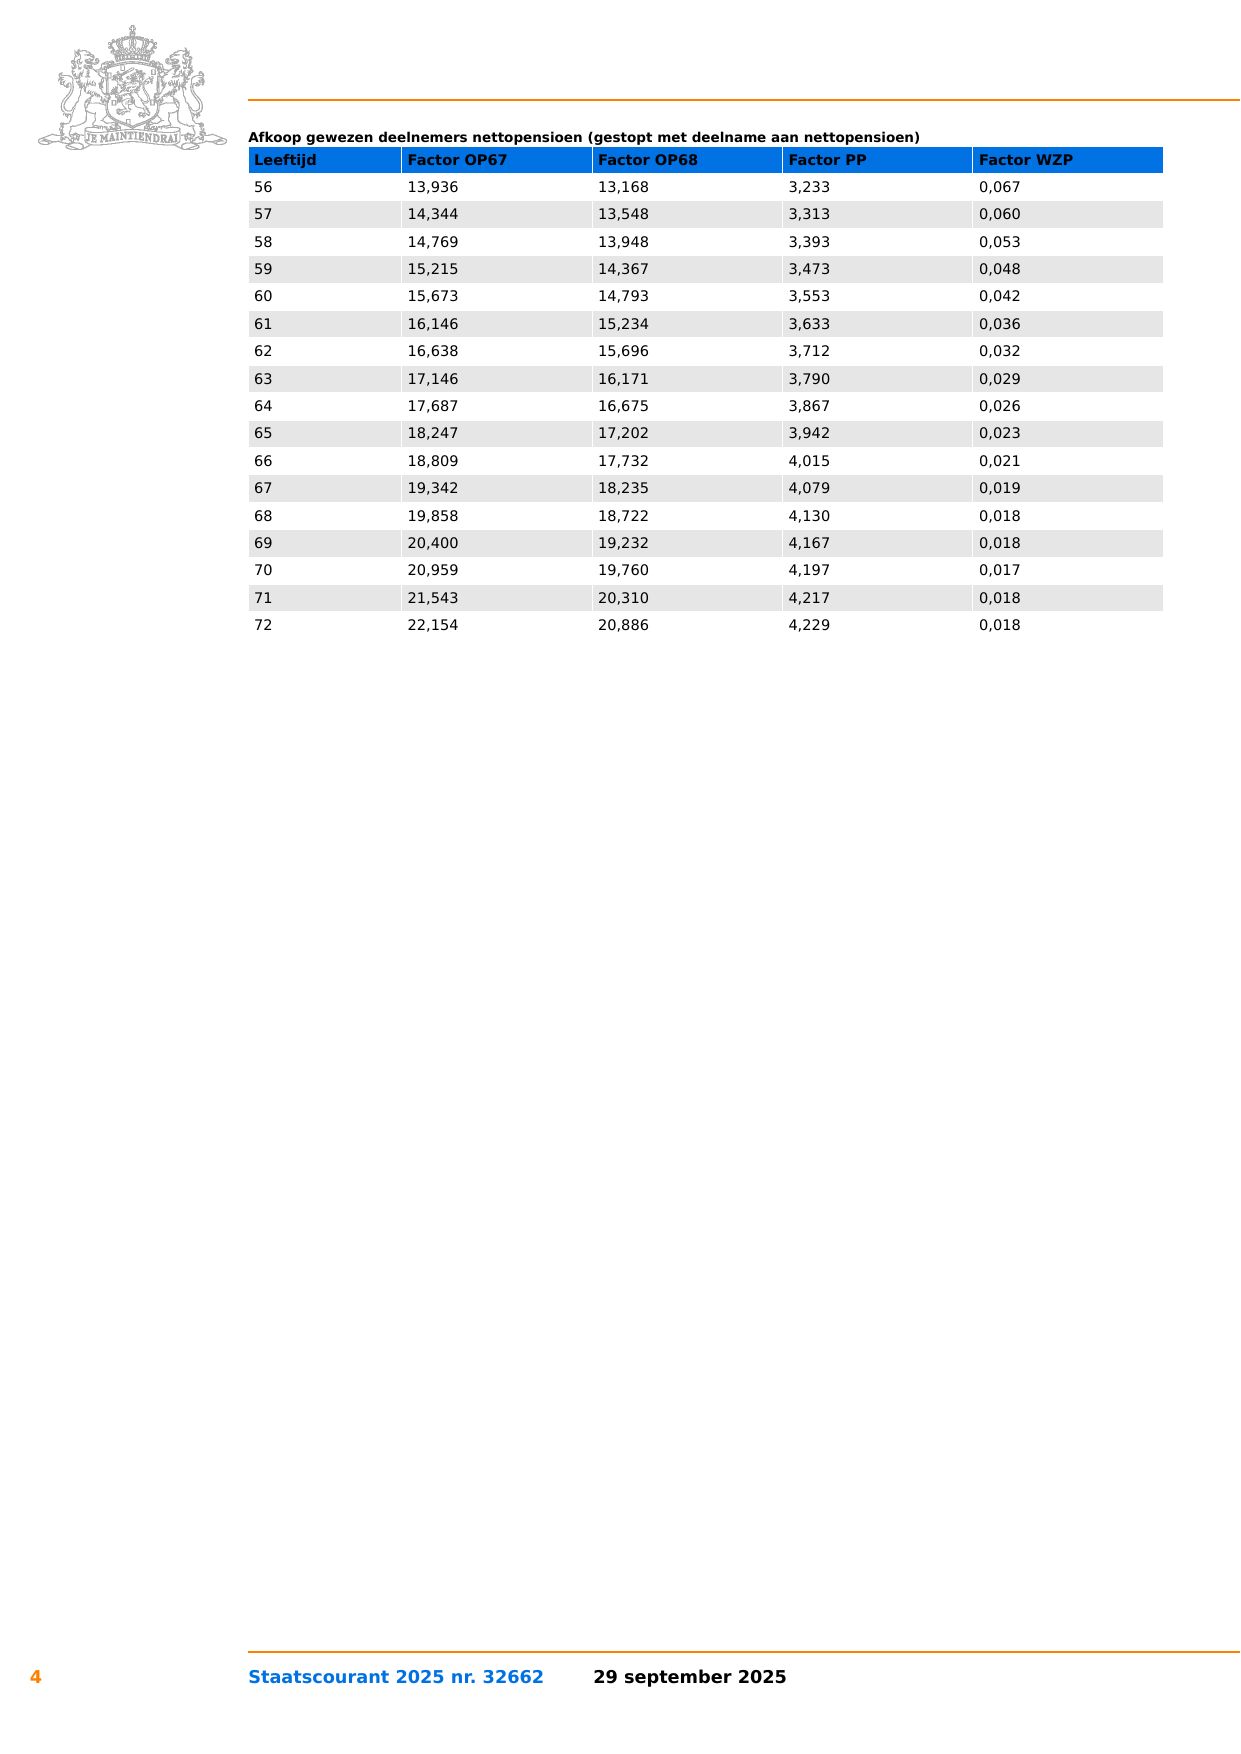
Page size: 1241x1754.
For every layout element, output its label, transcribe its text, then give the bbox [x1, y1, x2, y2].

table_cell 3,790 [783, 366, 972, 392]
table_cell 62 [249, 339, 401, 365]
table_cell 0,023 [973, 421, 1163, 447]
table_cell 0,026 [973, 393, 1163, 419]
table_cell 16,675 [593, 393, 782, 419]
table_cell 15,215 [402, 256, 592, 283]
table_cell 0,048 [973, 256, 1163, 283]
table_cell 71 [249, 585, 401, 611]
table_cell 14,793 [593, 284, 782, 310]
table_cell Factor WZP [973, 147, 1163, 173]
table_cell 0,018 [973, 530, 1163, 557]
table_cell 60 [249, 284, 401, 310]
table_cell 15,673 [402, 284, 592, 310]
table_cell 3,233 [783, 174, 972, 200]
table_cell 69 [249, 530, 401, 557]
table_cell 17,732 [593, 448, 782, 474]
table_cell 72 [249, 613, 401, 639]
table_cell 4,229 [783, 613, 972, 639]
table_cell 20,886 [593, 613, 782, 639]
table_cell 67 [249, 475, 401, 502]
table_cell 0,019 [973, 475, 1163, 502]
table_cell 16,146 [402, 311, 592, 337]
table_cell 70 [249, 558, 401, 584]
table_cell 57 [249, 201, 401, 228]
table_cell 61 [249, 311, 401, 337]
table_cell 3,942 [783, 421, 972, 447]
table_cell 0,032 [973, 339, 1163, 365]
table_cell 19,760 [593, 558, 782, 584]
table_cell 18,809 [402, 448, 592, 474]
table_cell 17,202 [593, 421, 782, 447]
table_cell 13,936 [402, 174, 592, 200]
table_cell 19,232 [593, 530, 782, 557]
table_cell 4,217 [783, 585, 972, 611]
picture [38, 25, 227, 150]
table_cell 3,473 [783, 256, 972, 283]
table_cell 4,079 [783, 475, 972, 502]
table_cell Leeftijd [249, 147, 401, 173]
table_cell 15,696 [593, 339, 782, 365]
table_cell 20,310 [593, 585, 782, 611]
table_cell 68 [249, 503, 401, 529]
table_cell 0,018 [973, 585, 1163, 611]
table_cell 65 [249, 421, 401, 447]
table_cell 59 [249, 256, 401, 283]
table_cell Factor PP [783, 147, 972, 173]
table_cell 16,638 [402, 339, 592, 365]
table_cell 21,543 [402, 585, 592, 611]
table_cell 3,393 [783, 229, 972, 255]
table_cell 3,313 [783, 201, 972, 228]
table_cell 0,053 [973, 229, 1163, 255]
table_cell 14,769 [402, 229, 592, 255]
table_cell 4,167 [783, 530, 972, 557]
table_cell 4,130 [783, 503, 972, 529]
table_cell 16,171 [593, 366, 782, 392]
table_cell 3,553 [783, 284, 972, 310]
table_cell 0,060 [973, 201, 1163, 228]
table_cell 66 [249, 448, 401, 474]
table_cell 22,154 [402, 613, 592, 639]
table_cell 15,234 [593, 311, 782, 337]
table_cell 14,367 [593, 256, 782, 283]
table_cell Factor OP67 [402, 147, 592, 173]
table_cell 0,036 [973, 311, 1163, 337]
table_cell 14,344 [402, 201, 592, 228]
table_cell 64 [249, 393, 401, 419]
table_cell 18,235 [593, 475, 782, 502]
table_cell 20,400 [402, 530, 592, 557]
table_cell 0,029 [973, 366, 1163, 392]
table_cell 0,021 [973, 448, 1163, 474]
table_cell 0,042 [973, 284, 1163, 310]
table_cell 58 [249, 229, 401, 255]
table_cell 18,247 [402, 421, 592, 447]
table_cell 19,342 [402, 475, 592, 502]
table_cell 4,015 [783, 448, 972, 474]
table_cell 0,018 [973, 613, 1163, 639]
table_cell 3,633 [783, 311, 972, 337]
table_cell 0,017 [973, 558, 1163, 584]
table_cell 18,722 [593, 503, 782, 529]
table_cell 63 [249, 366, 401, 392]
table_cell 17,146 [402, 366, 592, 392]
table_cell Factor OP68 [593, 147, 782, 173]
table_cell 13,168 [593, 174, 782, 200]
table_cell 3,712 [783, 339, 972, 365]
table_cell 13,948 [593, 229, 782, 255]
table_cell 20,959 [402, 558, 592, 584]
table_cell 3,867 [783, 393, 972, 419]
table_cell 4,197 [783, 558, 972, 584]
table_header Afkoop gewezen deelnemers nettopensioen (gestopt met deelname aan nettopensioen) [248, 130, 1163, 146]
table_cell 13,548 [593, 201, 782, 228]
table_cell 17,687 [402, 393, 592, 419]
table_cell 56 [249, 174, 401, 200]
table_cell 0,067 [973, 174, 1163, 200]
table_cell 0,018 [973, 503, 1163, 529]
table_cell 19,858 [402, 503, 592, 529]
